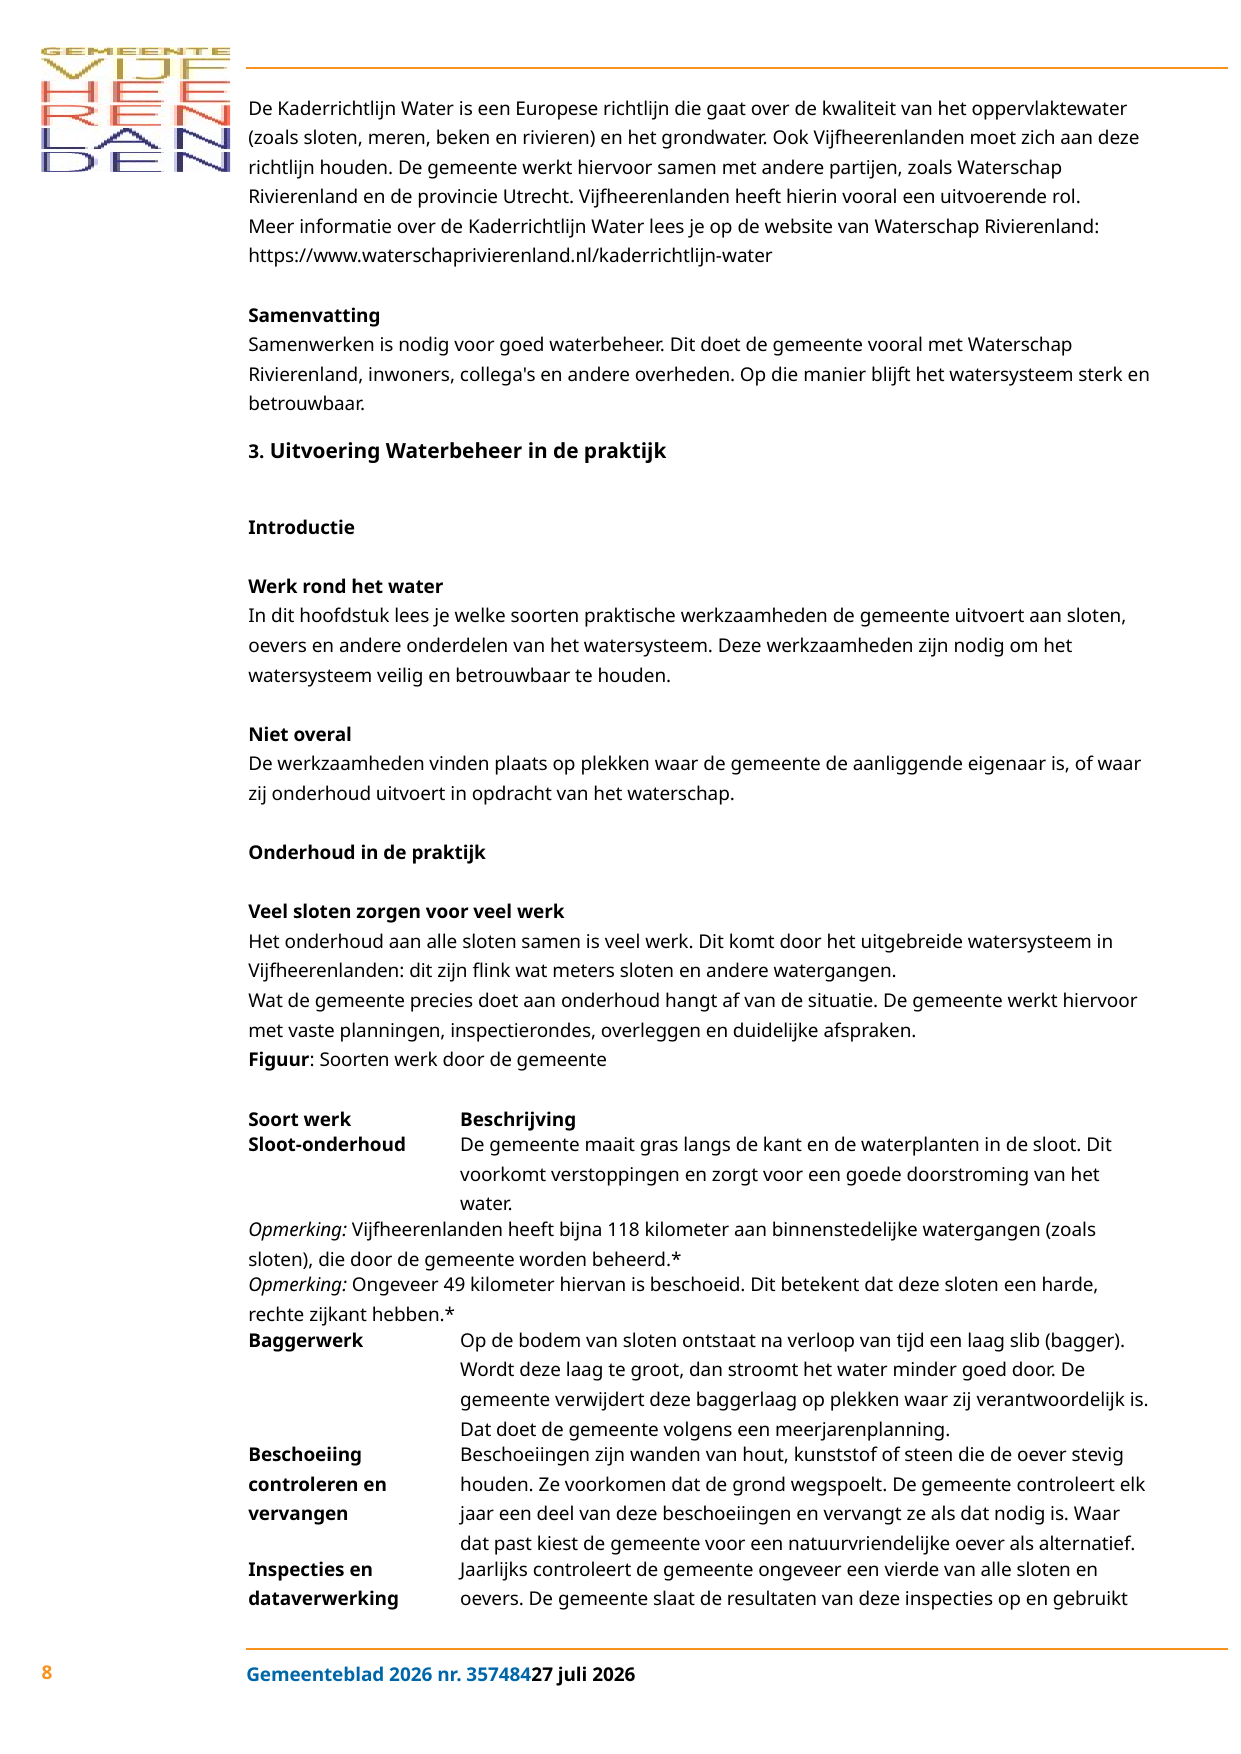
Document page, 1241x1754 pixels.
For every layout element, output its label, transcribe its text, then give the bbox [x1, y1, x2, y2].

text Samenwerken is nodig voor goed waterbeheer. Dit doet de gemeente vooral met Waterschap Rivierenland, inwoners, collega's en andere overheden. Op die manier blijft het watersysteem sterk en betrouwbaar. [248, 331, 1152, 416]
text Samenvatting [248, 302, 1152, 328]
table_cell Baggerwerk [248, 1327, 460, 1441]
text In dit hoofdstuk lees je welke soorten praktische werkzaamheden de gemeente uitvoert aan sloten, oevers en andere onderdelen van het watersysteem. Deze werkzaamheden zijn nodig om het watersysteem veilig en betrouwbaar te houden. [248, 603, 1152, 688]
table_cell Opmerking: Ongeveer 49 kilometer hiervan is beschoeid. Dit betekent dat deze sloten een harde, rechte zijkant hebben.* [248, 1272, 1152, 1327]
table_cell Beschoeiingen zijn wanden van hout, kunststof of steen die de oever stevig houden. Ze voorkomen dat de grond wegspoelt. De gemeente controleert elk jaar een deel van deze beschoeiingen en vervangt ze als dat nodig is. Waar dat past kiest de gemeente voor een natuurvriendelijke oever als alternatief. [460, 1441, 1152, 1556]
text De Kaderrichtlijn Water is een Europese richtlijn die gaat over de kwaliteit van het oppervlaktewater (zoals sloten, meren, beken en rivieren) en het grondwater. Ook Vijfheerenlanden moet zich aan deze richtlijn houden. De gemeente werkt hiervoor samen met andere partijen, zoals Waterschap Rivierenland en de provincie Utrecht. Vijfheerenlanden heeft hierin vooral een uitvoerende rol. [248, 95, 1152, 209]
table_cell Beschoeiing controleren en vervangen [248, 1441, 460, 1556]
text De werkzaamheden vinden plaats op plekken waar de gemeente de aanliggende eigenaar is, of waar zij onderhoud uitvoert in opdracht van het waterschap. [248, 751, 1152, 806]
text Werk rond het water [248, 573, 1152, 599]
text Meer informatie over de Kaderrichtlijn Water lees je op de website van Waterschap Rivierenland: https://www.waterschaprivierenland.nl/kaderrichtlijn-water [248, 213, 1152, 268]
text Het onderhoud aan alle sloten samen is veel werk. Dit komt door het uitgebreide watersysteem in Vijfheerenlanden: dit zijn flink wat meters sloten en andere watergangen. [248, 928, 1152, 983]
text 3. Uitvoering Waterbeheer in de praktijk [248, 436, 1152, 465]
table_cell De gemeente maait gras langs de kant en de waterplanten in de sloot. Dit voorkomt verstoppingen en zorgt voor een goede doorstroming van het water. [460, 1131, 1152, 1216]
text Veel sloten zorgen voor veel werk [248, 898, 1152, 924]
table_cell Jaarlijks controleert de gemeente ongeveer een vierde van alle sloten en oevers. De gemeente slaat de resultaten van deze inspecties op en gebruikt [460, 1556, 1152, 1611]
table_cell Op de bodem van sloten ontstaat na verloop van tijd een laag slib (bagger). Wordt deze laag te groot, dan stroomt het water minder goed door. De gemeente verwijdert deze baggerlaag op plekken waar zij verantwoordelijk is. Dat doet de gemeente volgens een meerjarenplanning. [460, 1327, 1152, 1441]
table_header Beschrijving [460, 1106, 1152, 1131]
table_header Soort werk [248, 1106, 460, 1131]
table_cell Sloot-onderhoud [248, 1131, 460, 1216]
table_cell Opmerking: Vijfheerenlanden heeft bijna 118 kilometer aan binnenstedelijke watergangen (zoals sloten), die door de gemeente worden beheerd.* [248, 1216, 1152, 1272]
text Onderhoud in de praktijk [248, 839, 1152, 865]
text Introductie [248, 514, 1152, 540]
table_cell Inspecties en dataverwerking [248, 1556, 460, 1611]
text Niet overal [248, 721, 1152, 747]
text Figuur: Soorten werk door de gemeente [248, 1046, 1152, 1072]
text Wat de gemeente precies doet aan onderhoud hangt af van de situatie. De gemeente werkt hiervoor met vaste planningen, inspectierondes, overleggen en duidelijke afspraken. [248, 987, 1152, 1043]
picture [41, 47, 231, 172]
